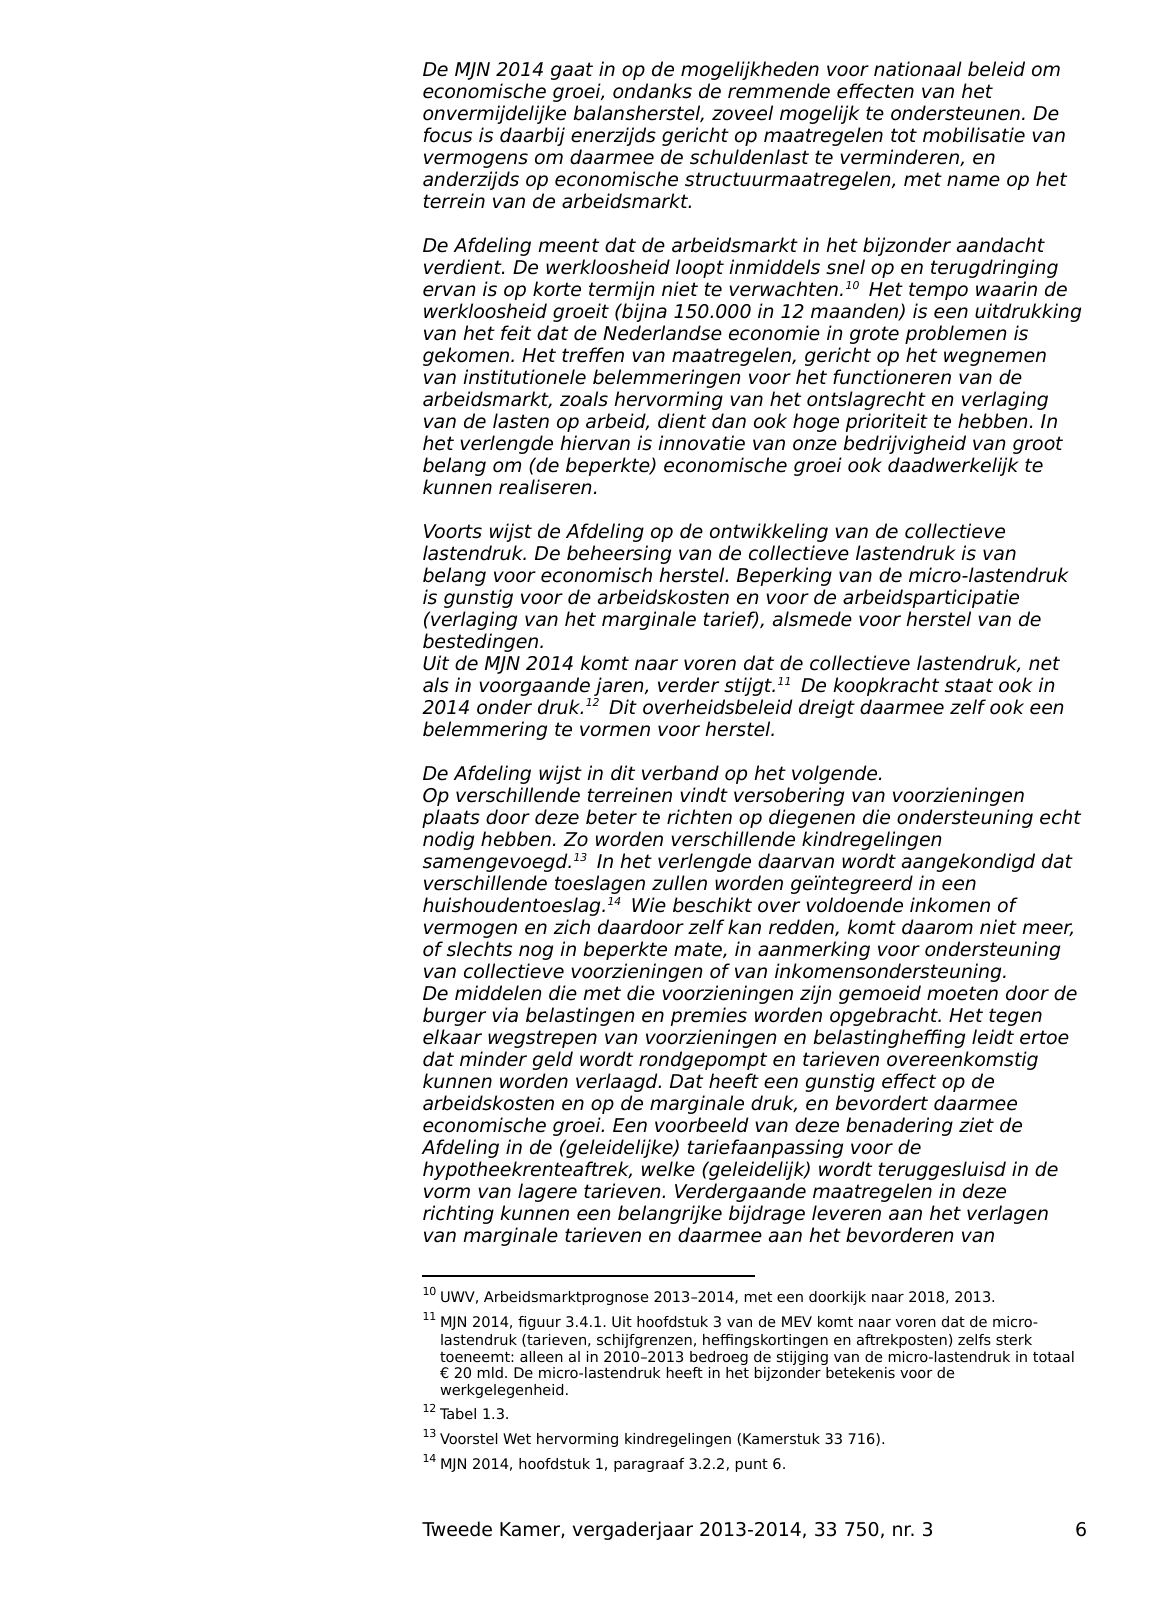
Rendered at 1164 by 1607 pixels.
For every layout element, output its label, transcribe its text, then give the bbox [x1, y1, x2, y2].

text Tabel 1.3. [422, 1402, 1087, 1424]
text MJN 2014, hoofdstuk 1, paragraaf 3.2.2, punt 6. [422, 1452, 1087, 1474]
text De Afdeling wijst in dit verband op het volgende. [422, 763, 1087, 785]
text De MJN 2014 gaat in op de mogelijkheden voor nationaal beleid om economische groei, ondanks de remmende effecten van het onvermijdelijke balansherstel, zoveel mogelijk te ondersteunen. De focus is daarbij enerzijds gericht op maatregelen tot mobilisatie van vermogens om daarmee de schuldenlast te verminderen, en anderzijds op economische structuurmaatregelen, met name op het terrein van de arbeidsmarkt. [422, 59, 1087, 213]
text Op verschillende terreinen vindt versobering van voorzieningen plaats door deze beter te richten op diegenen die ondersteuning echt nodig hebben. Zo worden verschillende kindregelingen samengevoegd. In het verlengde daarvan wordt aangekondigd dat verschillende toeslagen zullen worden geïntegreerd in een huishoudentoeslag. Wie beschikt over voldoende inkomen of vermogen en zich daardoor zelf kan redden, komt daarom niet meer, of slechts nog in beperkte mate, in aanmerking voor ondersteuning van collectieve voorzieningen of van inkomensondersteuning. [422, 785, 1087, 983]
text Voorstel Wet hervorming kindregelingen (Kamerstuk 33 716). [422, 1427, 1087, 1449]
text De Afdeling meent dat de arbeidsmarkt in het bijzonder aandacht verdient. De werkloosheid loopt inmiddels snel op en terugdringing ervan is op korte termijn niet te verwachten. Het tempo waarin de werkloosheid groeit (bijna 150.000 in 12 maanden) is een uitdrukking van het feit dat de Nederlandse economie in grote problemen is gekomen. Het treffen van maatregelen, gericht op het wegnemen van institutionele belemmeringen voor het functioneren van de arbeidsmarkt, zoals hervorming van het ontslagrecht en verlaging van de lasten op arbeid, dient dan ook hoge prioriteit te hebben. In het verlengde hiervan is innovatie van onze bedrijvigheid van groot belang om (de beperkte) economische groei ook daadwerkelijk te kunnen realiseren. [422, 235, 1087, 499]
text De middelen die met die voorzieningen zijn gemoeid moeten door de burger via belastingen en premies worden opgebracht. Het tegen elkaar wegstrepen van voorzieningen en belastingheffing leidt ertoe dat minder geld wordt rondgepompt en tarieven overeenkomstig kunnen worden verlaagd. Dat heeft een gunstig effect op de arbeidskosten en op de marginale druk, en bevordert daarmee economische groei. Een voorbeeld van deze benadering ziet de Afdeling in de (geleidelijke) tariefaanpassing voor de hypotheekrenteaftrek, welke (geleidelijk) wordt teruggesluisd in de vorm van lagere tarieven. Verdergaande maatregelen in deze richting kunnen een belangrijke bijdrage leveren aan het verlagen van marginale tarieven en daarmee aan het bevorderen van [422, 983, 1087, 1247]
text Voorts wijst de Afdeling op de ontwikkeling van de collectieve lastendruk. De beheersing van de collectieve lastendruk is van belang voor economisch herstel. Beperking van de micro-lastendruk is gunstig voor de arbeidskosten en voor de arbeidsparticipatie (verlaging van het marginale tarief), alsmede voor herstel van de bestedingen. [422, 521, 1087, 653]
text UWV, Arbeidsmarktprognose 2013–2014, met een doorkijk naar 2018, 2013. [422, 1285, 1087, 1307]
text MJN 2014, figuur 3.4.1. Uit hoofdstuk 3 van de MEV komt naar voren dat de micro-lastendruk (tarieven, schijfgrenzen, heffingskortingen en aftrekposten) zelfs sterk toeneemt: alleen al in 2010–2013 bedroeg de stijging van de micro-lastendruk in totaal € 20 mld. De micro-lastendruk heeft in het bijzonder betekenis voor de werkgelegenheid. [422, 1310, 1087, 1399]
text Uit de MJN 2014 komt naar voren dat de collectieve lastendruk, net als in voorgaande jaren, verder stijgt. De koopkracht staat ook in 2014 onder druk. Dit overheidsbeleid dreigt daarmee zelf ook een belemmering te vormen voor herstel. [422, 653, 1087, 741]
